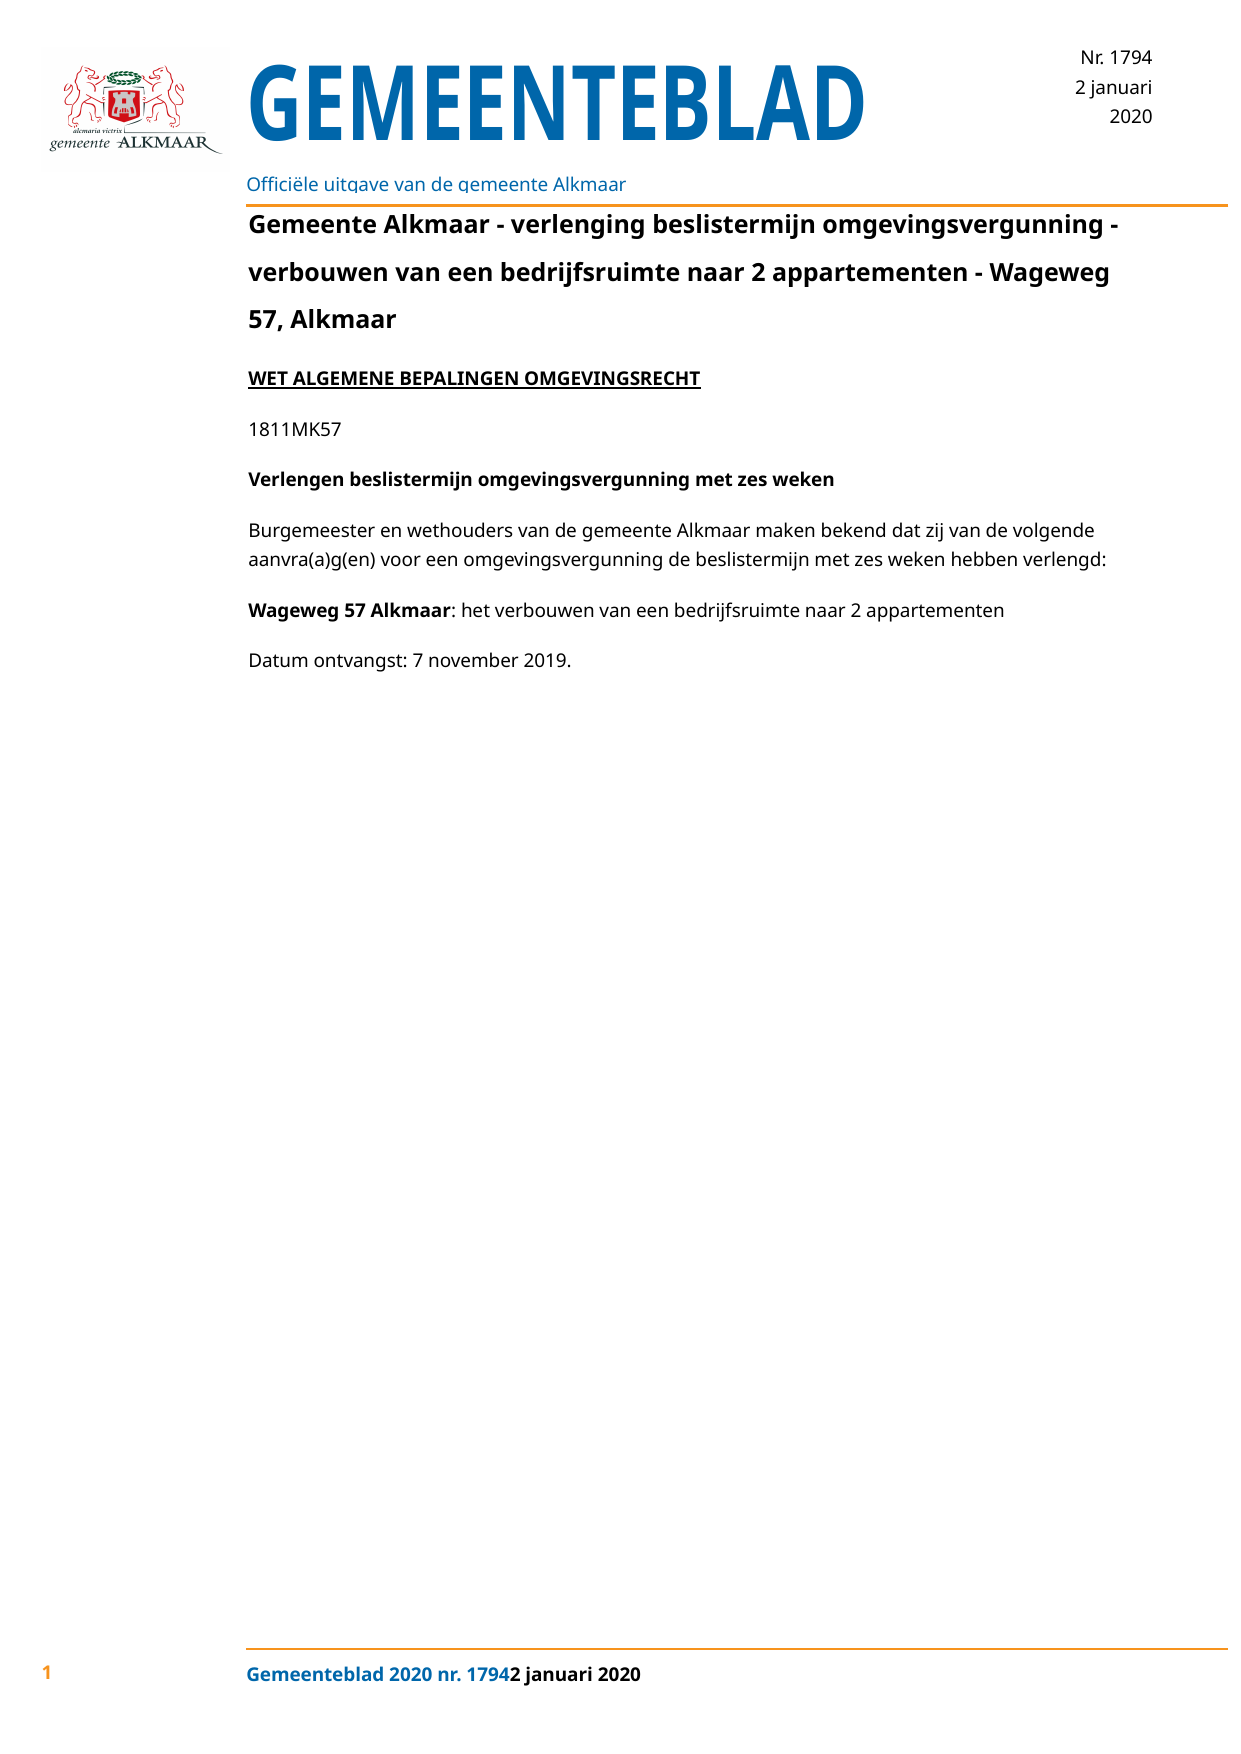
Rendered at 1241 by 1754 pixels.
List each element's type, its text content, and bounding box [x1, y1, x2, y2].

text Burgemeester en wethouders van de gemeente Alkmaar maken bekend dat zij van de volgende aanvra(a)g(en) voor een omgevingsvergunning de beslistermijn met zes weken hebben verlengd: [248, 517, 1152, 572]
text Datum ontvangst: 7 november 2019. [248, 647, 1152, 673]
text 1811MK57 [248, 416, 1152, 442]
text Wageweg 57 Alkmaar: het verbouwen van een bedrijfsruimte naar 2 appartementen [248, 597, 1152, 622]
text Verlengen beslistermijn omgevingsvergunning met zes weken [248, 466, 1152, 492]
picture [41, 47, 231, 172]
text Gemeente Alkmaar - verlenging beslistermijn omgevingsvergunning - verbouwen van een bedrijfsruimte naar 2 appartementen - Wageweg 57, Alkmaar [248, 207, 1152, 336]
text WET ALGEMENE BEPALINGEN OMGEVINGSRECHT [248, 366, 1152, 391]
